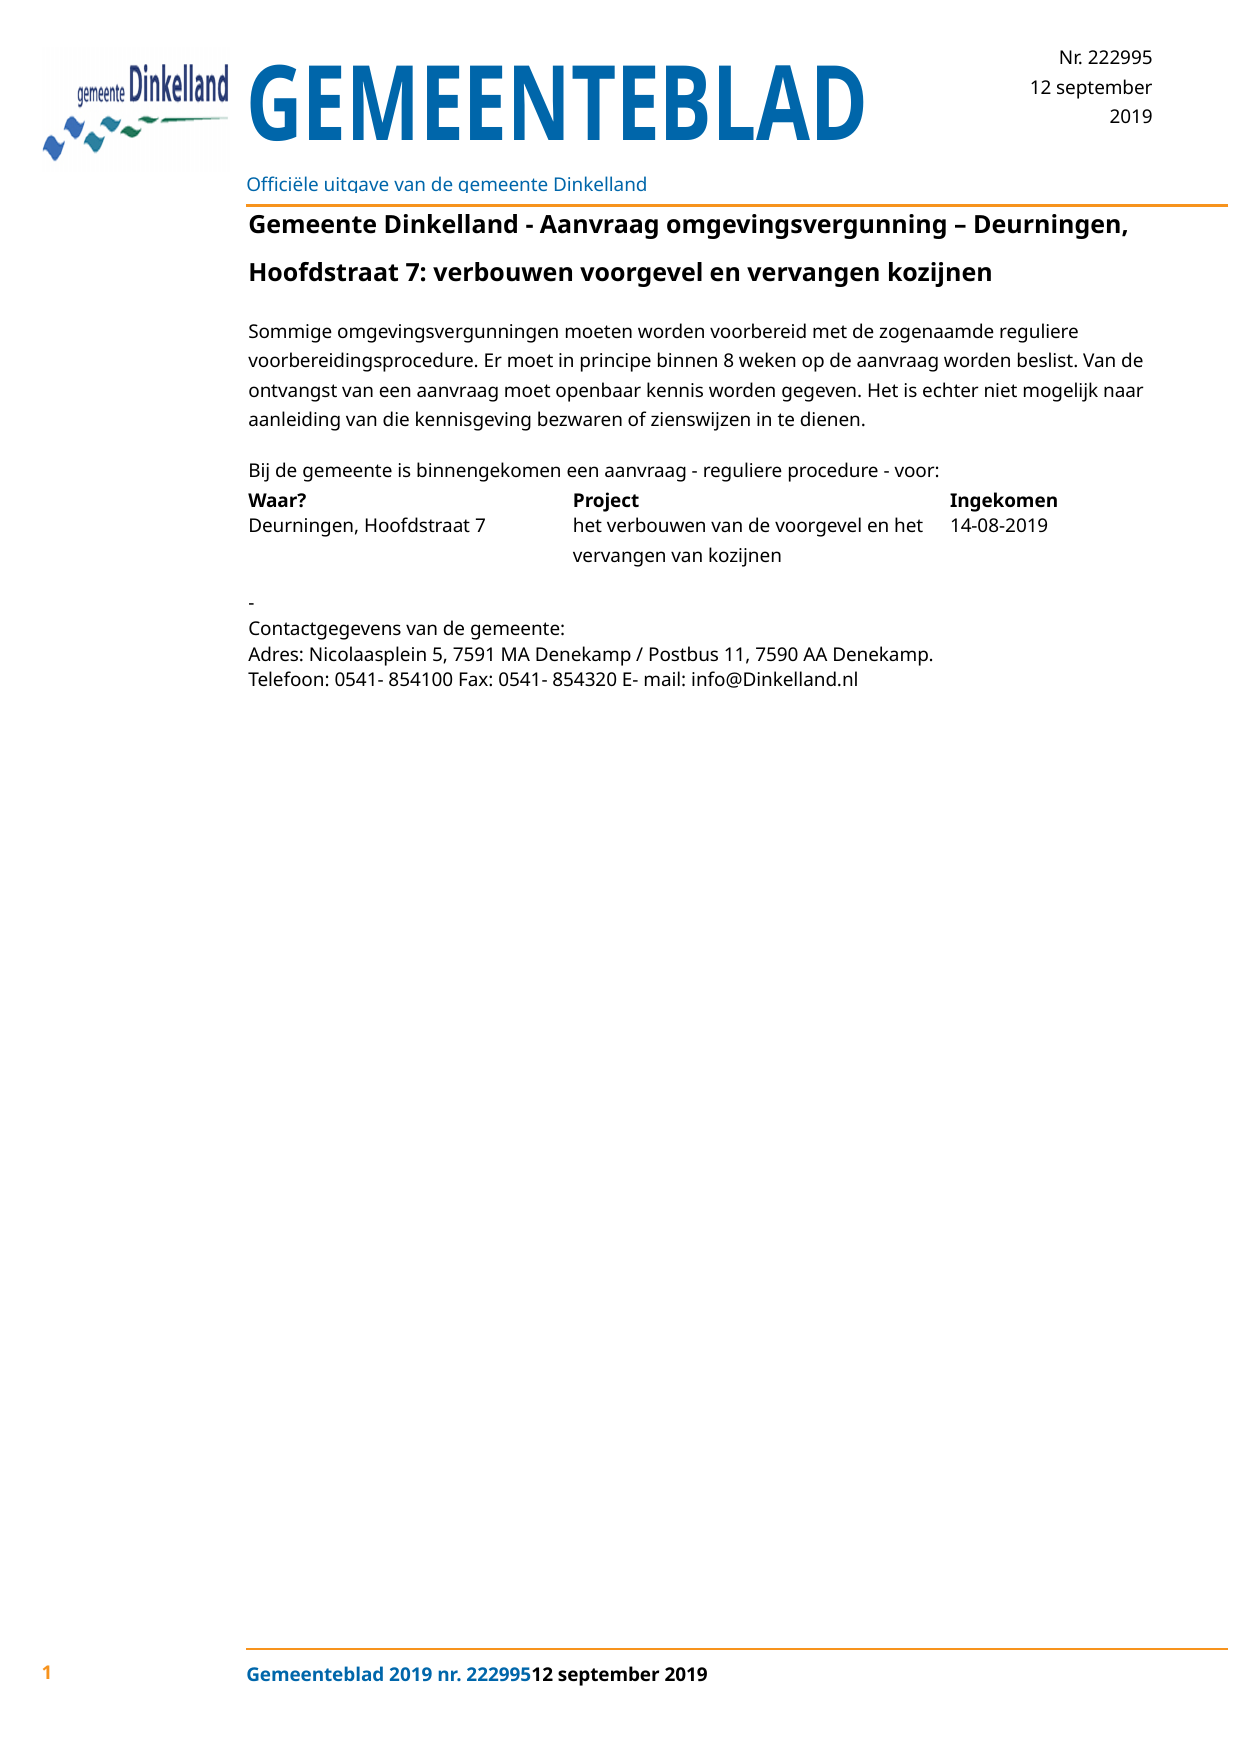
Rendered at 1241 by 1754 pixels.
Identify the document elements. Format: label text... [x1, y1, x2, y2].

picture [41, 47, 231, 172]
text Adres: Nicolaasplein 5, 7591 MA Denekamp / Postbus 11, 7590 AA Denekamp. [248, 641, 1152, 666]
table_header Ingekomen [950, 487, 1152, 512]
table_cell Deurningen, Hoofdstraat 7 [248, 513, 573, 568]
text Contactgegevens van de gemeente: [248, 615, 1152, 641]
table_header Project [573, 487, 950, 512]
text Telefoon: 0541- 854100 Fax: 0541- 854320 E- mail: info@Dinkelland.nl [248, 666, 1152, 692]
text Sommige omgevingsvergunningen moeten worden voorbereid met de zogenaamde reguliere voorbereidingsprocedure. Er moet in principe binnen 8 weken op de aanvraag worden beslist. Van de ontvangst van een aanvraag moet openbaar kennis worden gegeven. Het is echter niet mogelijk naar aanleiding van die kennisgeving bezwaren of zienswijzen in te dienen. [248, 318, 1152, 432]
table_cell het verbouwen van de voorgevel en het vervangen van kozijnen [573, 513, 950, 568]
text - [248, 589, 1152, 615]
text Gemeente Dinkelland - Aanvraag omgevingsvergunning – Deurningen, Hoofdstraat 7: verbouwen voorgevel en vervangen kozijnen [248, 207, 1152, 288]
text Bij de gemeente is binnengekomen een aanvraag - reguliere procedure - voor: [248, 457, 1152, 483]
table_header Waar? [248, 487, 573, 512]
table_cell 14-08-2019 [950, 513, 1152, 568]
